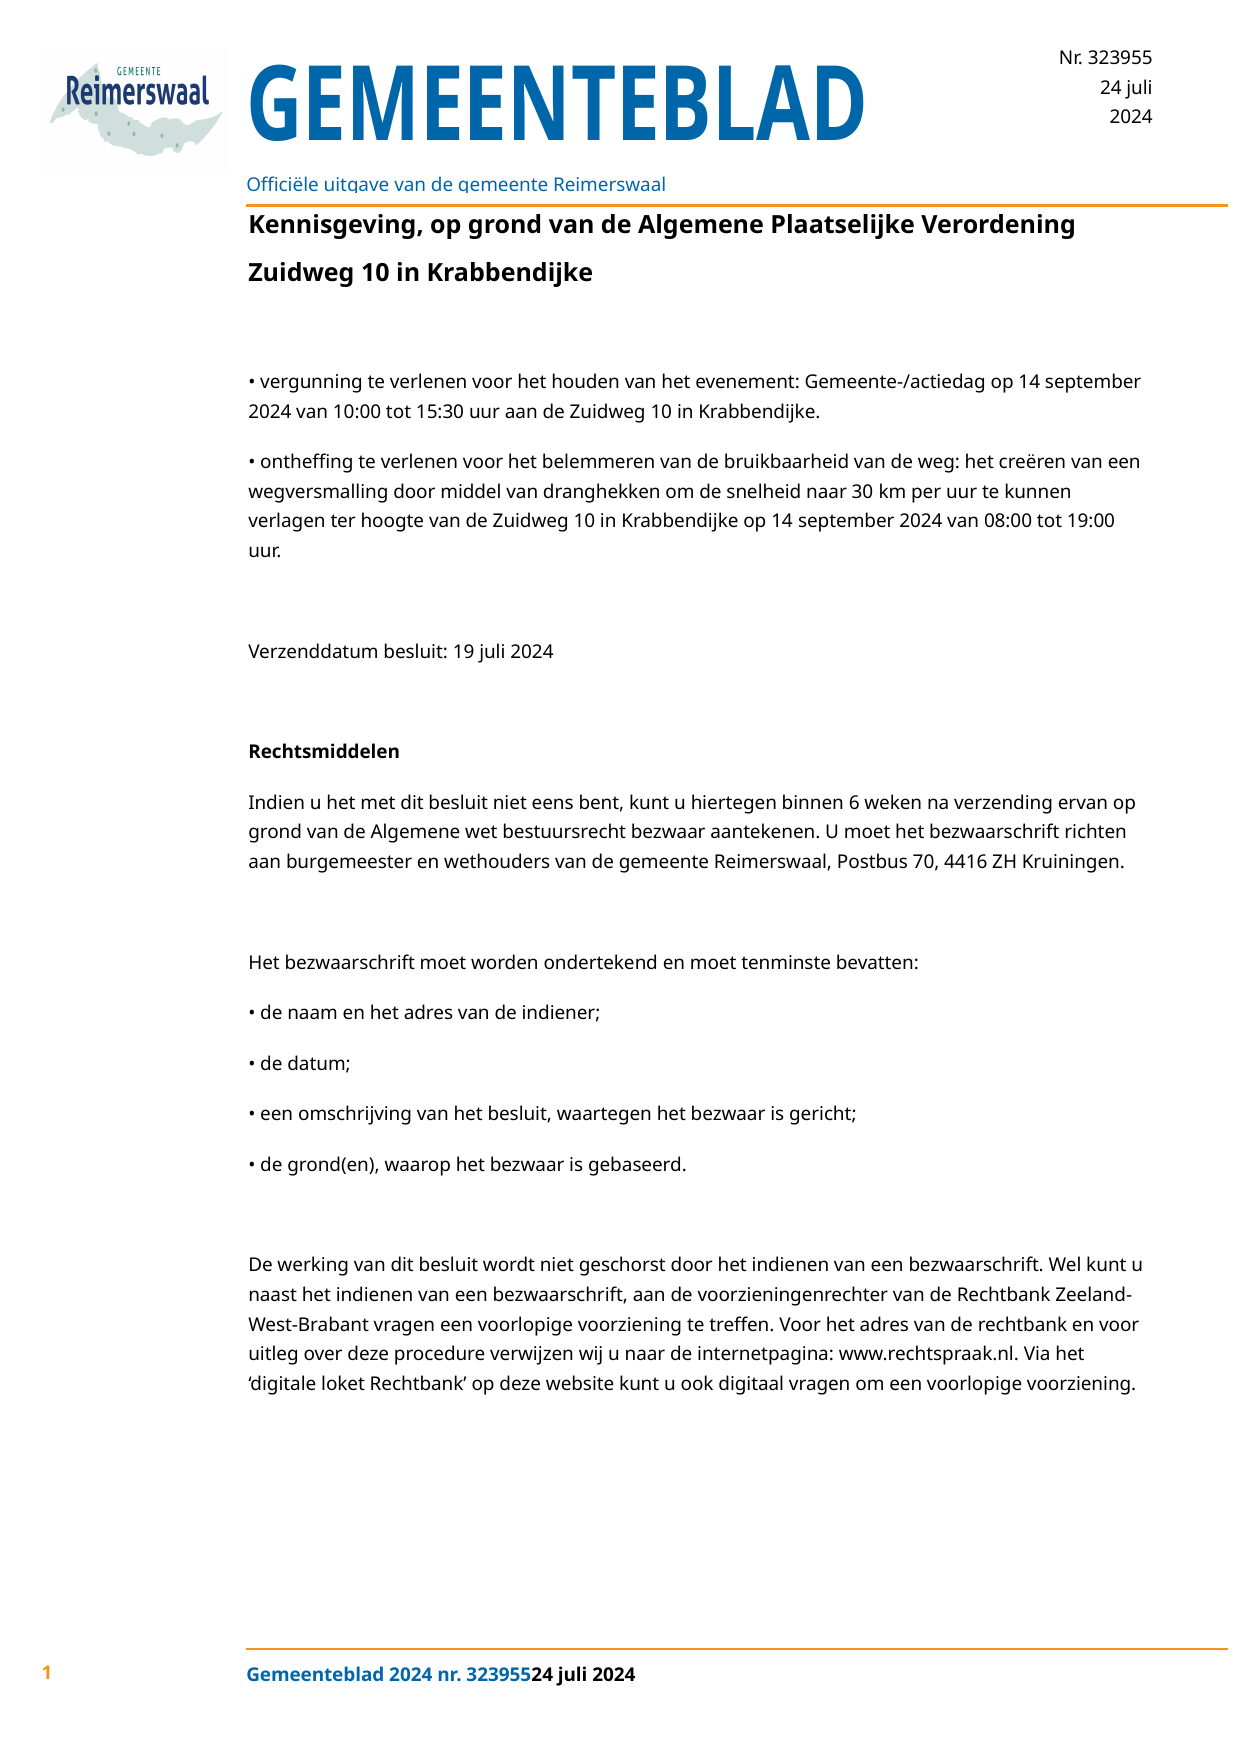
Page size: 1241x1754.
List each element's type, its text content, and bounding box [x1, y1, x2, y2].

text Verzenddatum besluit: 19 juli 2024 [248, 638, 1152, 664]
text Het bezwaarschrift moet worden ondertekend en moet tenminste bevatten: [248, 949, 1152, 975]
text • de grond(en), waarop het bezwaar is gebaseerd. [248, 1151, 1152, 1177]
text • vergunning te verlenen voor het houden van het evenement: Gemeente-/actiedag op 14 september 2024 van 10:00 tot 15:30 uur aan de Zuidweg 10 in Krabbendijke. [248, 368, 1152, 424]
text • een omschrijving van het besluit, waartegen het bezwaar is gericht; [248, 1100, 1152, 1126]
text De werking van dit besluit wordt niet geschorst door het indienen van een bezwaarschrift. Wel kunt u naast het indienen van een bezwaarschrift, aan de voorzieningenrechter van de Rechtbank Zeeland-West-Brabant vragen een voorlopige voorziening te treffen. Voor het adres van de rechtbank en voor uitleg over deze procedure verwijzen wij u naar de internetpagina: www.rechtspraak.nl. Via het ‘digitale loket Rechtbank’ op deze website kunt u ook digitaal vragen om een voorlopige voorziening. [248, 1252, 1152, 1396]
text • ontheffing te verlenen voor het belemmeren van de bruikbaarheid van de weg: het creëren van een wegversmalling door middel van dranghekken om de snelheid naar 30 km per uur te kunnen verlagen ter hoogte van de Zuidweg 10 in Krabbendijke op 14 september 2024 van 08:00 tot 19:00 uur. [248, 448, 1152, 563]
text Indien u het met dit besluit niet eens bent, kunt u hiertegen binnen 6 weken na verzending ervan op grond van de Algemene wet bestuursrecht bezwaar aantekenen. U moet het bezwaarschrift richten aan burgemeester en wethouders van de gemeente Reimerswaal, Postbus 70, 4416 ZH Kruiningen. [248, 789, 1152, 874]
text • de naam en het adres van de indiener; [248, 999, 1152, 1025]
text Rechtsmiddelen [248, 739, 1152, 764]
text Kennisgeving, op grond van de Algemene Plaatselijke Verordening Zuidweg 10 in Krabbendijke [248, 207, 1152, 288]
text • de datum; [248, 1050, 1152, 1076]
picture [41, 47, 231, 172]
